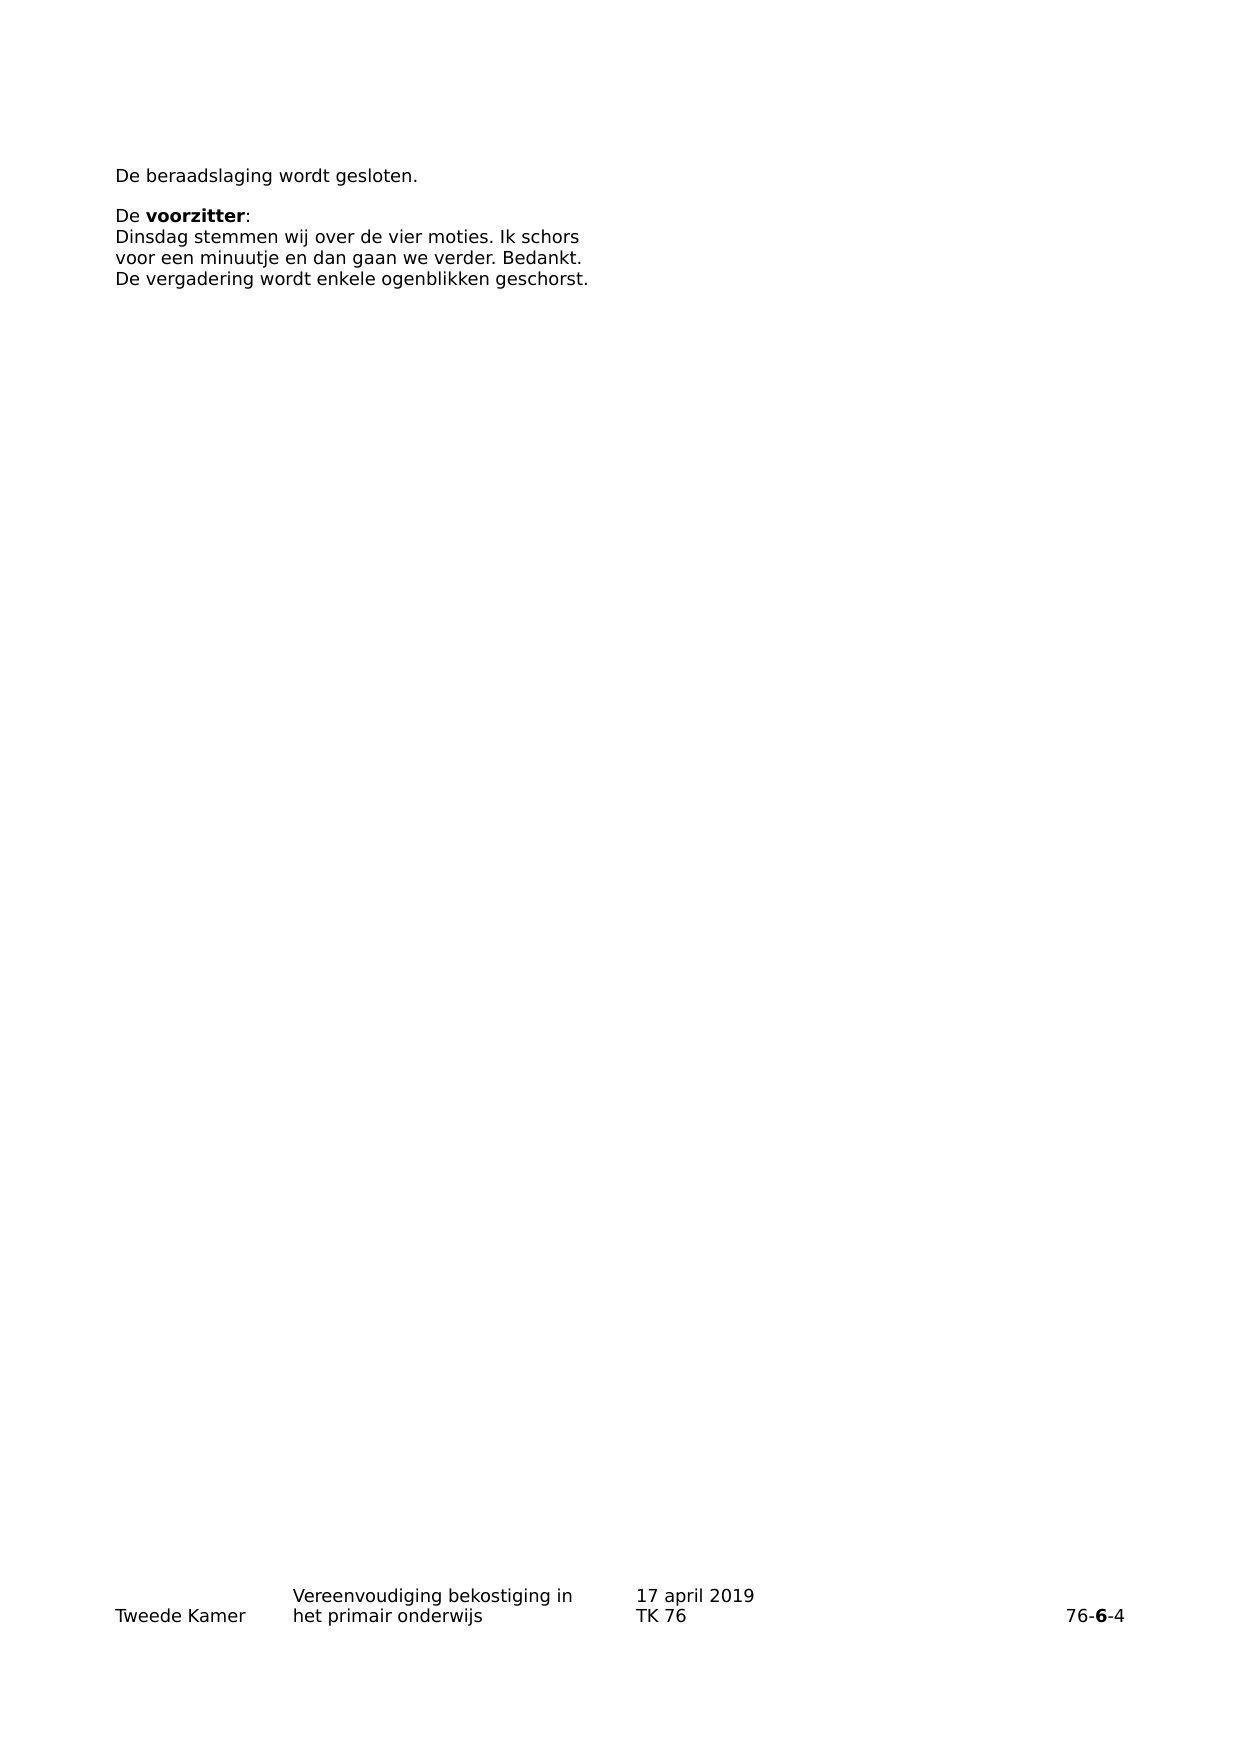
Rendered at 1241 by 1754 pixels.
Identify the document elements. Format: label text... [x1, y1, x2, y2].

text De beraadslaging wordt gesloten. [115, 165, 605, 186]
text De vergadering wordt enkele ogenblikken geschorst. [115, 268, 605, 289]
text Dinsdag stemmen wij over de vier moties. Ik schors voor een minuutje en dan gaan we verder. Bedankt. [115, 227, 605, 268]
text De voorzitter: [115, 206, 605, 227]
